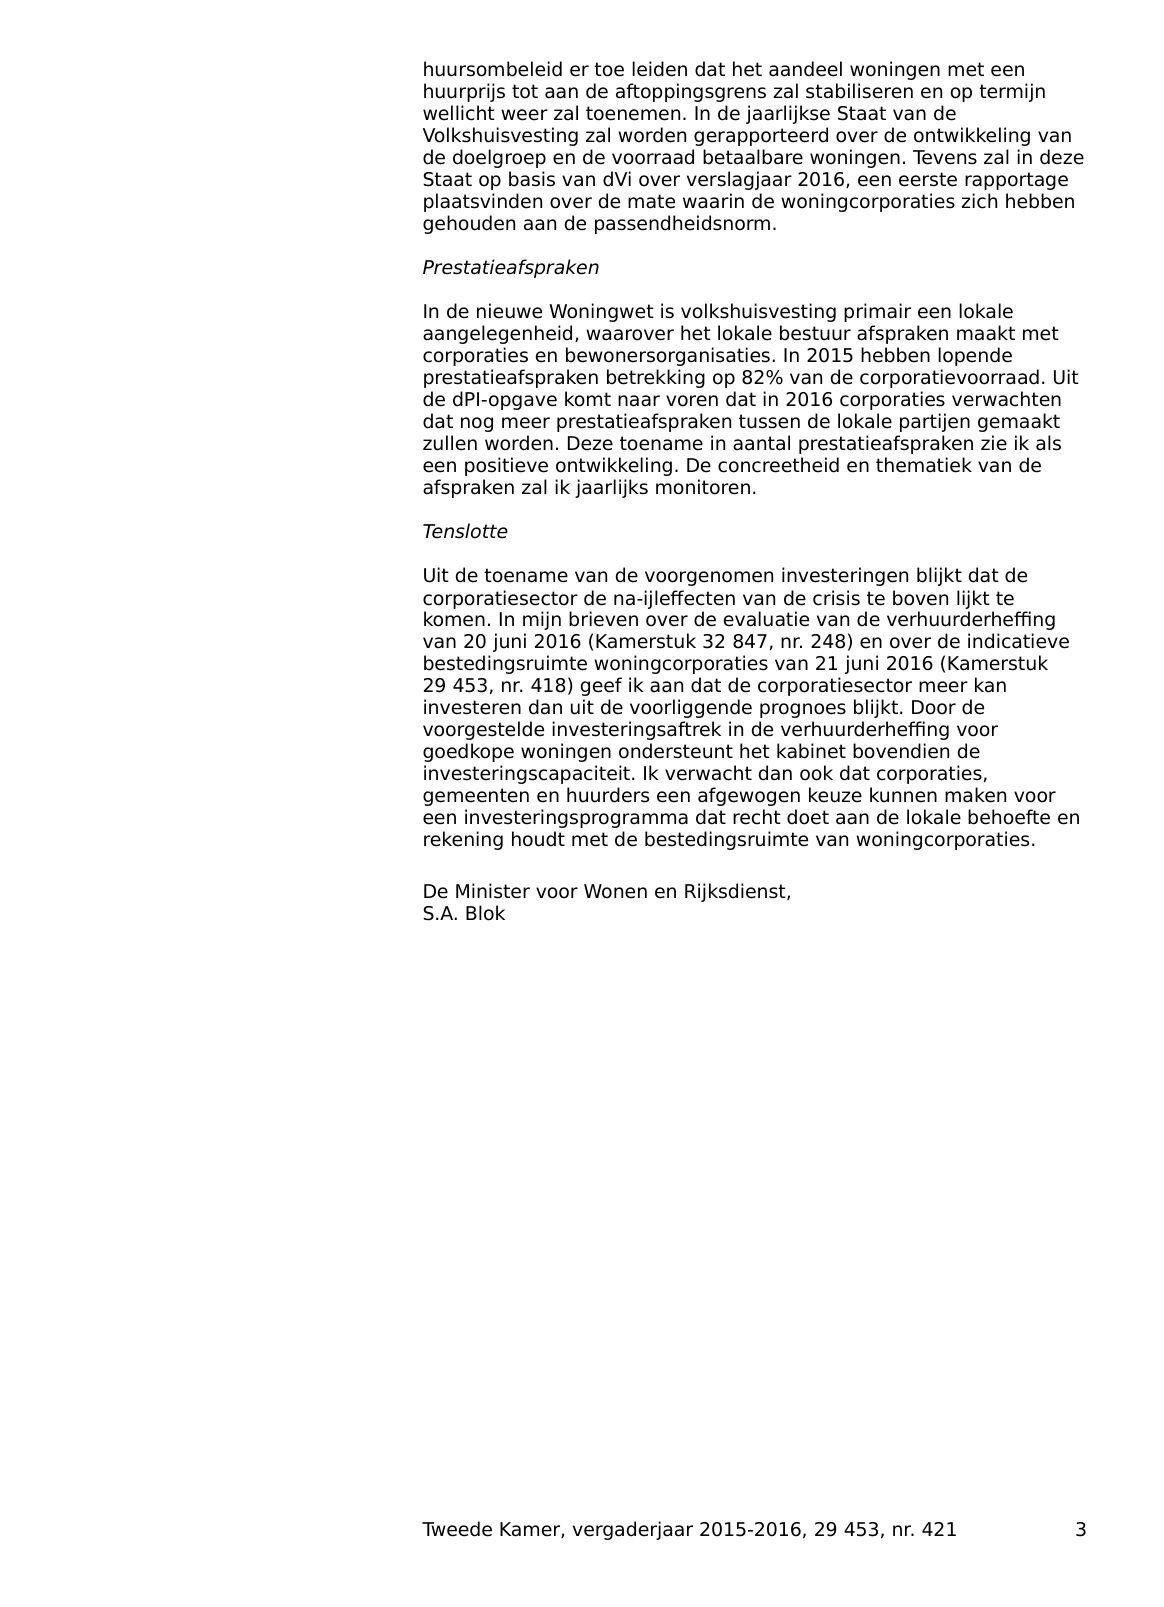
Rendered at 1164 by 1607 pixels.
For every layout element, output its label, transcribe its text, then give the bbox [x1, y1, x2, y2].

text De Minister voor Wonen en Rijksdienst, S.A. Blok [422, 881, 1087, 925]
text Uit de toename van de voorgenomen investeringen blijkt dat de corporatiesector de na-ijleffecten van de crisis te boven lijkt te komen. In mijn brieven over de evaluatie van de verhuurderheffing van 20 juni 2016 (Kamerstuk 32 847, nr. 248) en over de indicatieve bestedingsruimte woningcorporaties van 21 juni 2016 (Kamerstuk 29 453, nr. 418) geef ik aan dat de corporatiesector meer kan investeren dan uit de voorliggende prognoes blijkt. Door de voorgestelde investeringsaftrek in de verhuurderheffing voor goedkope woningen ondersteunt het kabinet bovendien de investeringscapaciteit. Ik verwacht dan ook dat corporaties, gemeenten en huurders een afgewogen keuze kunnen maken voor een investeringsprogramma dat recht doet aan de lokale behoefte en rekening houdt met de bestedingsruimte van woningcorporaties. [422, 565, 1087, 851]
text huursombeleid er toe leiden dat het aandeel woningen met een huurprijs tot aan de aftoppingsgrens zal stabiliseren en op termijn wellicht weer zal toenemen. In de jaarlijkse Staat van de Volkshuisvesting zal worden gerapporteerd over de ontwikkeling van de doelgroep en de voorraad betaalbare woningen. Tevens zal in deze Staat op basis van dVi over verslagjaar 2016, een eerste rapportage plaatsvinden over de mate waarin de woningcorporaties zich hebben gehouden aan de passendheidsnorm. [422, 59, 1087, 235]
subtitle Tenslotte [422, 521, 1087, 543]
subtitle Prestatieafspraken [422, 257, 1087, 279]
text In de nieuwe Woningwet is volkshuisvesting primair een lokale aangelegenheid, waarover het lokale bestuur afspraken maakt met corporaties en bewonersorganisaties. In 2015 hebben lopende prestatieafspraken betrekking op 82% van de corporatievoorraad. Uit de dPI-opgave komt naar voren dat in 2016 corporaties verwachten dat nog meer prestatieafspraken tussen de lokale partijen gemaakt zullen worden. Deze toename in aantal prestatieafspraken zie ik als een positieve ontwikkeling. De concreetheid en thematiek van de afspraken zal ik jaarlijks monitoren. [422, 301, 1087, 499]
